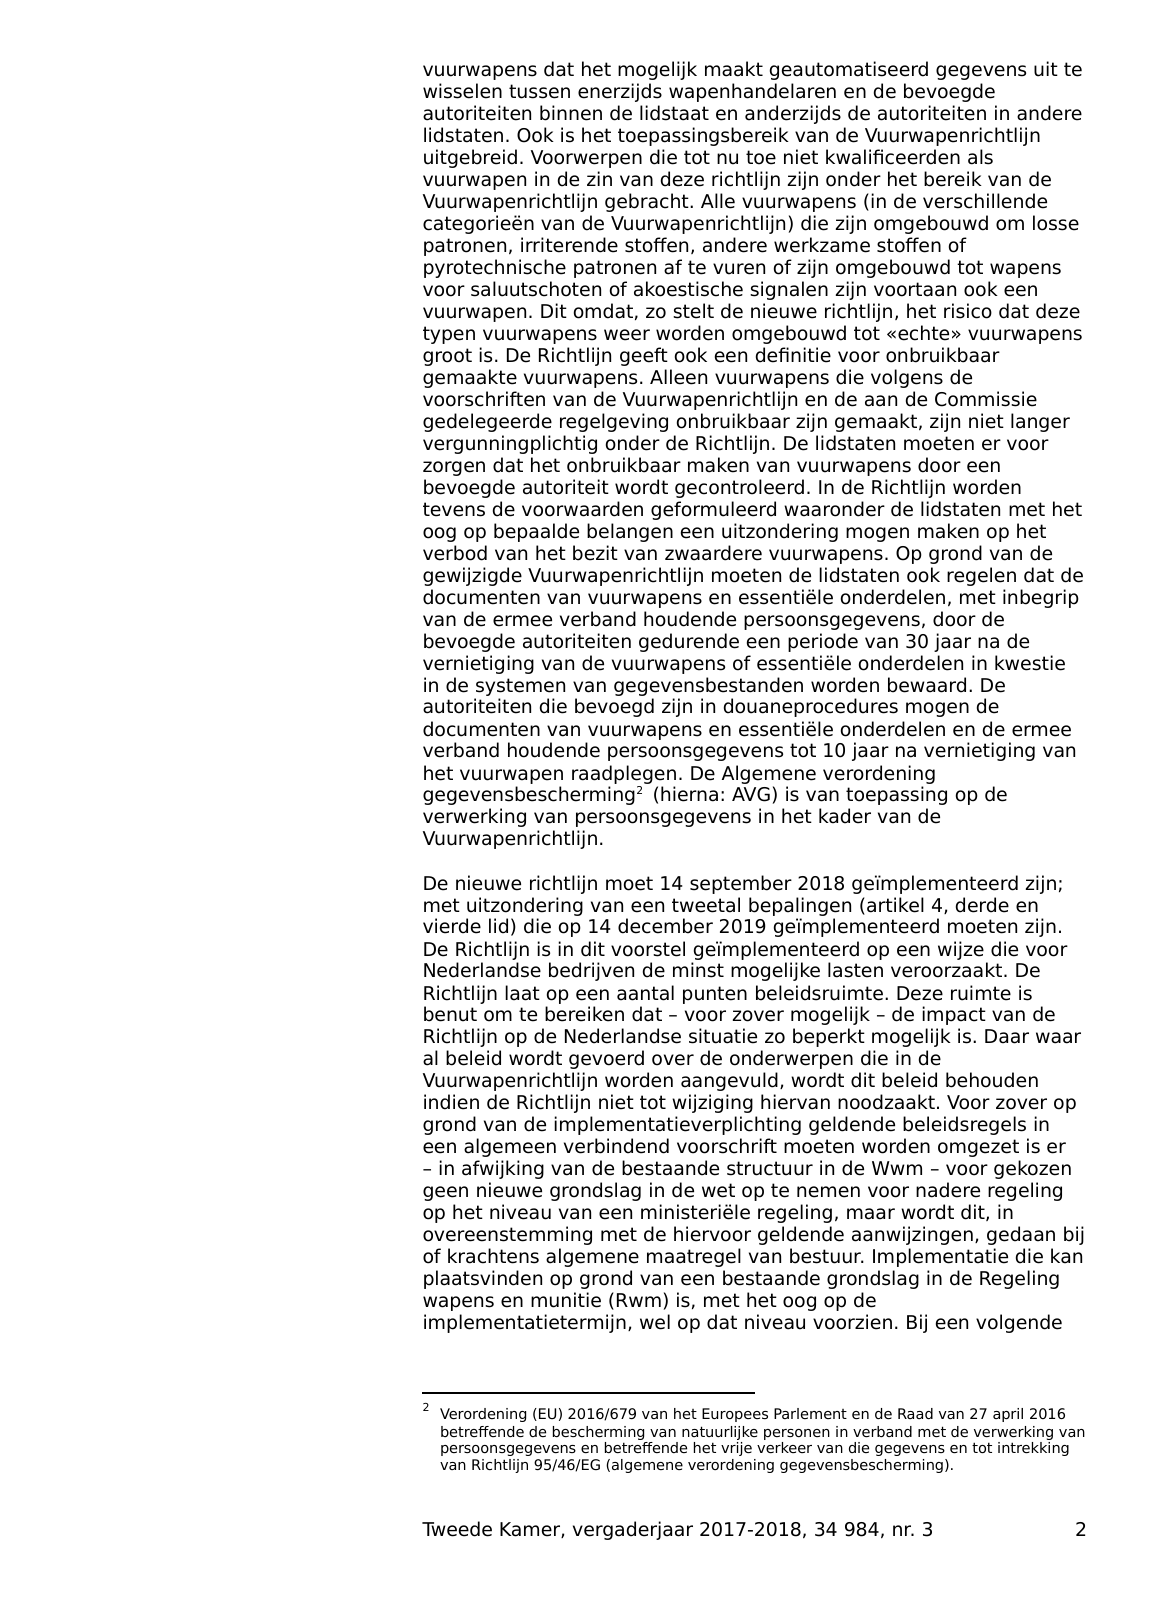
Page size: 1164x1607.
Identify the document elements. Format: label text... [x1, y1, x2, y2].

text De nieuwe richtlijn moet 14 september 2018 geïmplementeerd zijn; met uitzondering van een tweetal bepalingen (artikel 4, derde en vierde lid) die op 14 december 2019 geïmplementeerd moeten zijn. De Richtlijn is in dit voorstel geïmplementeerd op een wijze die voor Nederlandse bedrijven de minst mogelijke lasten veroorzaakt. De Richtlijn laat op een aantal punten beleidsruimte. Deze ruimte is benut om te bereiken dat – voor zover mogelijk – de impact van de Richtlijn op de Nederlandse situatie zo beperkt mogelijk is. Daar waar al beleid wordt gevoerd over de onderwerpen die in de Vuurwapenrichtlijn worden aangevuld, wordt dit beleid behouden indien de Richtlijn niet tot wijziging hiervan noodzaakt. Voor zover op grond van de implementatieverplichting geldende beleidsregels in een algemeen verbindend voorschrift moeten worden omgezet is er – in afwijking van de bestaande structuur in de Wwm – voor gekozen geen nieuwe grondslag in de wet op te nemen voor nadere regeling op het niveau van een ministeriële regeling, maar wordt dit, in overeenstemming met de hiervoor geldende aanwijzingen, gedaan bij of krachtens algemene maatregel van bestuur. Implementatie die kan plaatsvinden op grond van een bestaande grondslag in de Regeling wapens en munitie (Rwm) is, met het oog op de implementatietermijn, wel op dat niveau voorzien. Bij een volgende [422, 872, 1087, 1334]
text Verordening (EU) 2016/679 van het Europees Parlement en de Raad van 27 april 2016 betreffende de bescherming van natuurlijke personen in verband met de verwerking van persoonsgegevens en betreffende het vrije verkeer van die gegevens en tot intrekking van Richtlijn 95/46/EG (algemene verordening gegevensbescherming). [422, 1402, 1087, 1474]
text vuurwapens dat het mogelijk maakt geautomatiseerd gegevens uit te wisselen tussen enerzijds wapenhandelaren en de bevoegde autoriteiten binnen de lidstaat en anderzijds de autoriteiten in andere lidstaten. Ook is het toepassingsbereik van de Vuurwapenrichtlijn uitgebreid. Voorwerpen die tot nu toe niet kwalificeerden als vuurwapen in de zin van deze richtlijn zijn onder het bereik van de Vuurwapenrichtlijn gebracht. Alle vuurwapens (in de verschillende categorieën van de Vuurwapenrichtlijn) die zijn omgebouwd om losse patronen, irriterende stoffen, andere werkzame stoffen of pyrotechnische patronen af te vuren of zijn omgebouwd tot wapens voor saluutschoten of akoestische signalen zijn voortaan ook een vuurwapen. Dit omdat, zo stelt de nieuwe richtlijn, het risico dat deze typen vuurwapens weer worden omgebouwd tot «echte» vuurwapens groot is. De Richtlijn geeft ook een definitie voor onbruikbaar gemaakte vuurwapens. Alleen vuurwapens die volgens de voorschriften van de Vuurwapenrichtlijn en de aan de Commissie gedelegeerde regelgeving onbruikbaar zijn gemaakt, zijn niet langer vergunningplichtig onder de Richtlijn. De lidstaten moeten er voor zorgen dat het onbruikbaar maken van vuurwapens door een bevoegde autoriteit wordt gecontroleerd. In de Richtlijn worden tevens de voorwaarden geformuleerd waaronder de lidstaten met het oog op bepaalde belangen een uitzondering mogen maken op het verbod van het bezit van zwaardere vuurwapens. Op grond van de gewijzigde Vuurwapenrichtlijn moeten de lidstaten ook regelen dat de documenten van vuurwapens en essentiële onderdelen, met inbegrip van de ermee verband houdende persoonsgegevens, door de bevoegde autoriteiten gedurende een periode van 30 jaar na de vernietiging van de vuurwapens of essentiële onderdelen in kwestie in de systemen van gegevensbestanden worden bewaard. De autoriteiten die bevoegd zijn in douaneprocedures mogen de documenten van vuurwapens en essentiële onderdelen en de ermee verband houdende persoonsgegevens tot 10 jaar na vernietiging van het vuurwapen raadplegen. De Algemene verordening gegevensbescherming (hierna: AVG) is van toepassing op de verwerking van persoonsgegevens in het kader van de Vuurwapenrichtlijn. [422, 59, 1087, 850]
